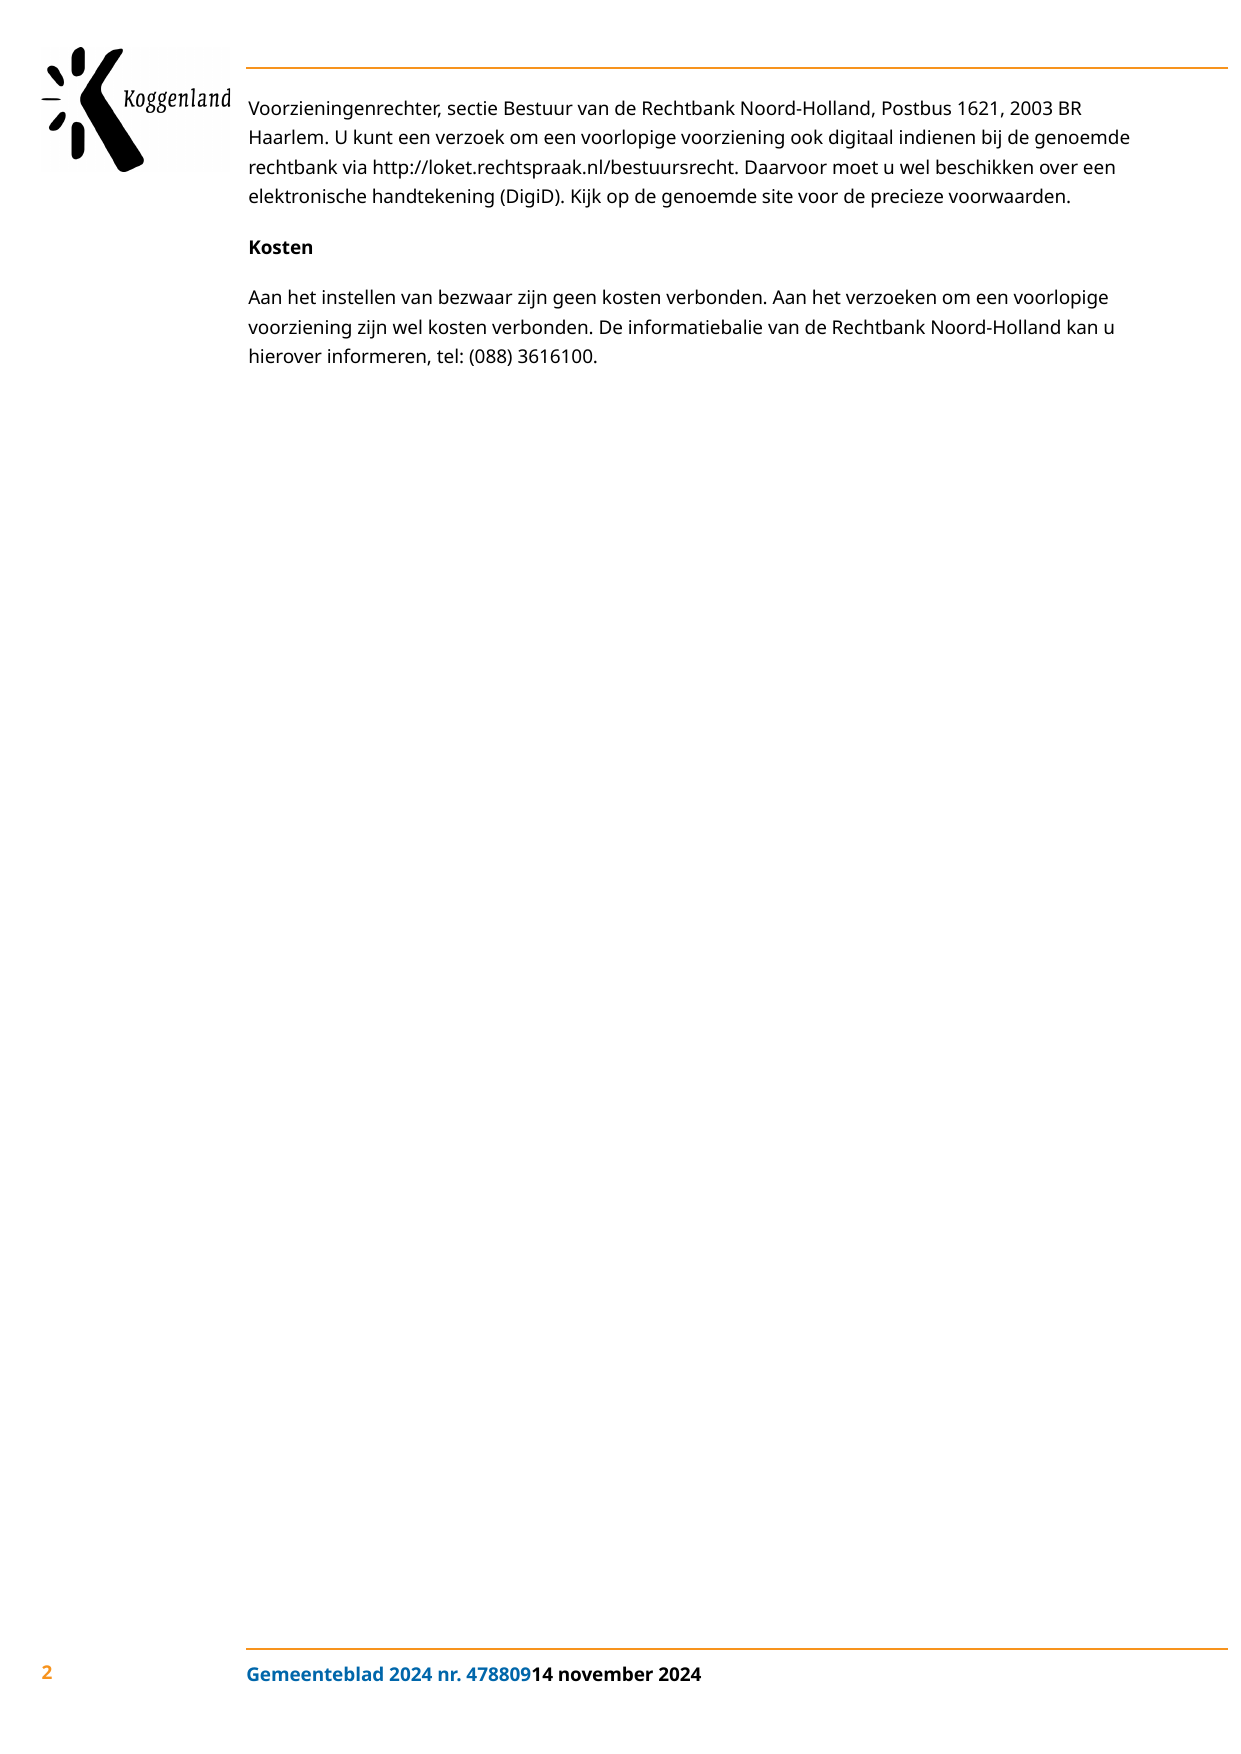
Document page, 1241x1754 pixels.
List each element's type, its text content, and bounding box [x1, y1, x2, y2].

text Voorzieningenrechter, sectie Bestuur van de Rechtbank Noord-Holland, Postbus 1621, 2003 BR Haarlem. U kunt een verzoek om een voorlopige voorziening ook digitaal indienen bij de genoemde rechtbank via http://loket.rechtspraak.nl/bestuursrecht. Daarvoor moet u wel beschikken over een elektronische handtekening (DigiD). Kijk op de genoemde site voor de precieze voorwaarden. [248, 95, 1152, 209]
picture [41, 47, 231, 172]
text Aan het instellen van bezwaar zijn geen kosten verbonden. Aan het verzoeken om een voorlopige voorziening zijn wel kosten verbonden. De informatiebalie van de Rechtbank Noord-Holland kan u hierover informeren, tel: (088) 3616100. [248, 284, 1152, 369]
text Kosten [248, 234, 1152, 260]
